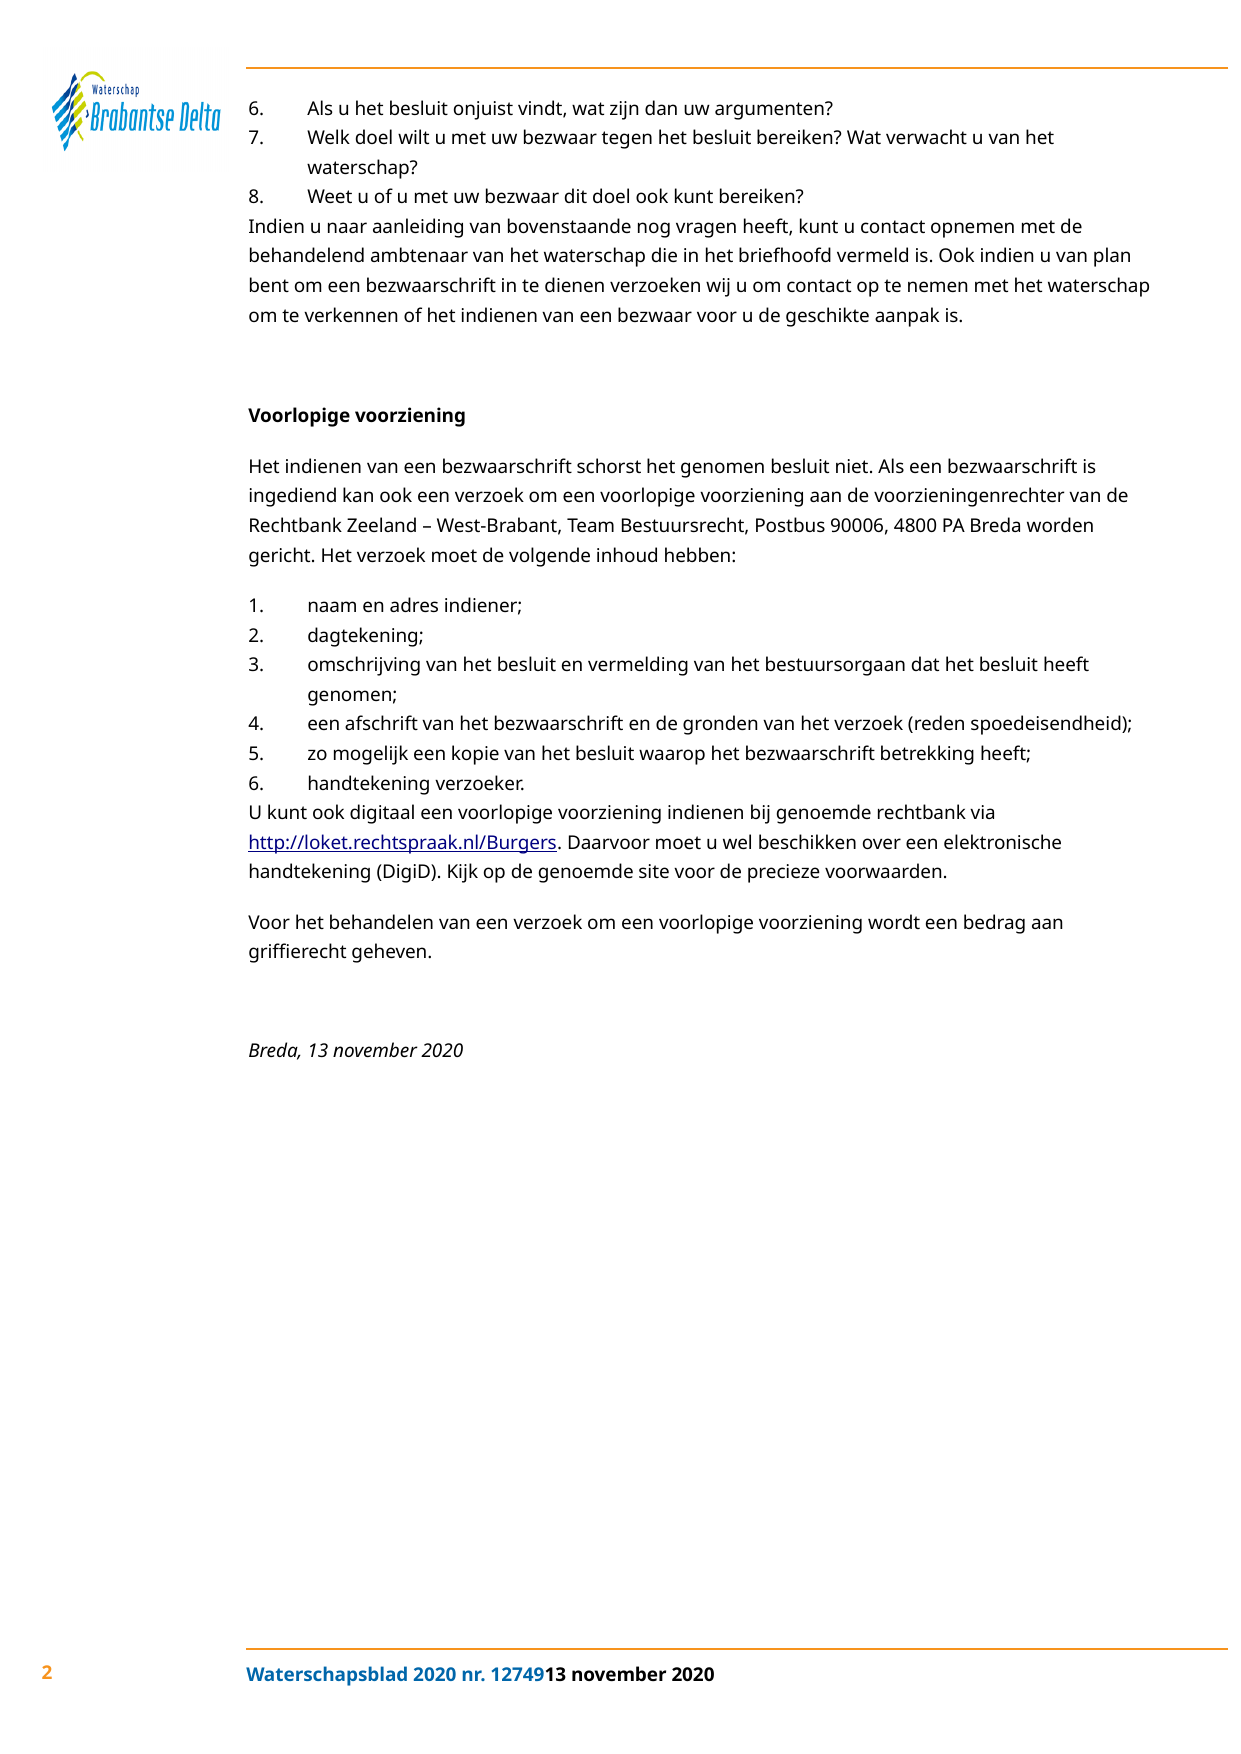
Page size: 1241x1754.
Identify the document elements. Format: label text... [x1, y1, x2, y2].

list Als u het besluit onjuist vindt, wat zijn dan uw argumenten? [248, 95, 1152, 121]
list Welk doel wilt u met uw bezwaar tegen het besluit bereiken? Wat verwacht u van het waterschap? [248, 124, 1152, 180]
text Het indienen van een bezwaarschrift schorst het genomen besluit niet. Als een bezwaarschrift is ingediend kan ook een verzoek om een voorlopige voorziening aan de voorzieningenrechter van de Rechtbank Zeeland – West-Brabant, Team Bestuursrecht, Postbus 90006, 4800 PA Breda worden gericht. Het verzoek moet de volgende inhoud hebben: [248, 453, 1152, 568]
list naam en adres indiener; [248, 592, 1152, 618]
list dagtekening; [248, 622, 1152, 648]
list een afschrift van het bezwaarschrift en de gronden van het verzoek (reden spoedeisendheid); [248, 711, 1152, 736]
text Voorlopige voorziening [248, 403, 1152, 428]
list omschrijving van het besluit en vermelding van het bestuursorgaan dat het besluit heeft genomen; [248, 651, 1152, 707]
text Breda, 13 november 2020 [248, 1037, 1152, 1062]
text U kunt ook digitaal een voorlopige voorziening indienen bij genoemde rechtbank via http://loket.rechtspraak.nl/Burgers. Daarvoor moet u wel beschikken over een elektronische handtekening (DigiD). Kijk op de genoemde site voor de precieze voorwaarden. [248, 799, 1152, 884]
list zo mogelijk een kopie van het besluit waarop het bezwaarschrift betrekking heeft; [248, 740, 1152, 766]
list Weet u of u met uw bezwaar dit doel ook kunt bereiken? [248, 183, 1152, 209]
text Indien u naar aanleiding van bovenstaande nog vragen heeft, kunt u contact opnemen met de behandelend ambtenaar van het waterschap die in het briefhoofd vermeld is. Ook indien u van plan bent om een bezwaarschrift in te dienen verzoeken wij u om contact op te nemen met het waterschap om te verkennen of het indienen van een bezwaar voor u de geschikte aanpak is. [248, 213, 1152, 328]
list handtekening verzoeker. [248, 770, 1152, 796]
text Voor het behandelen van een verzoek om een voorlopige voorziening wordt een bedrag aan griffierecht geheven. [248, 909, 1152, 964]
picture [41, 47, 231, 172]
